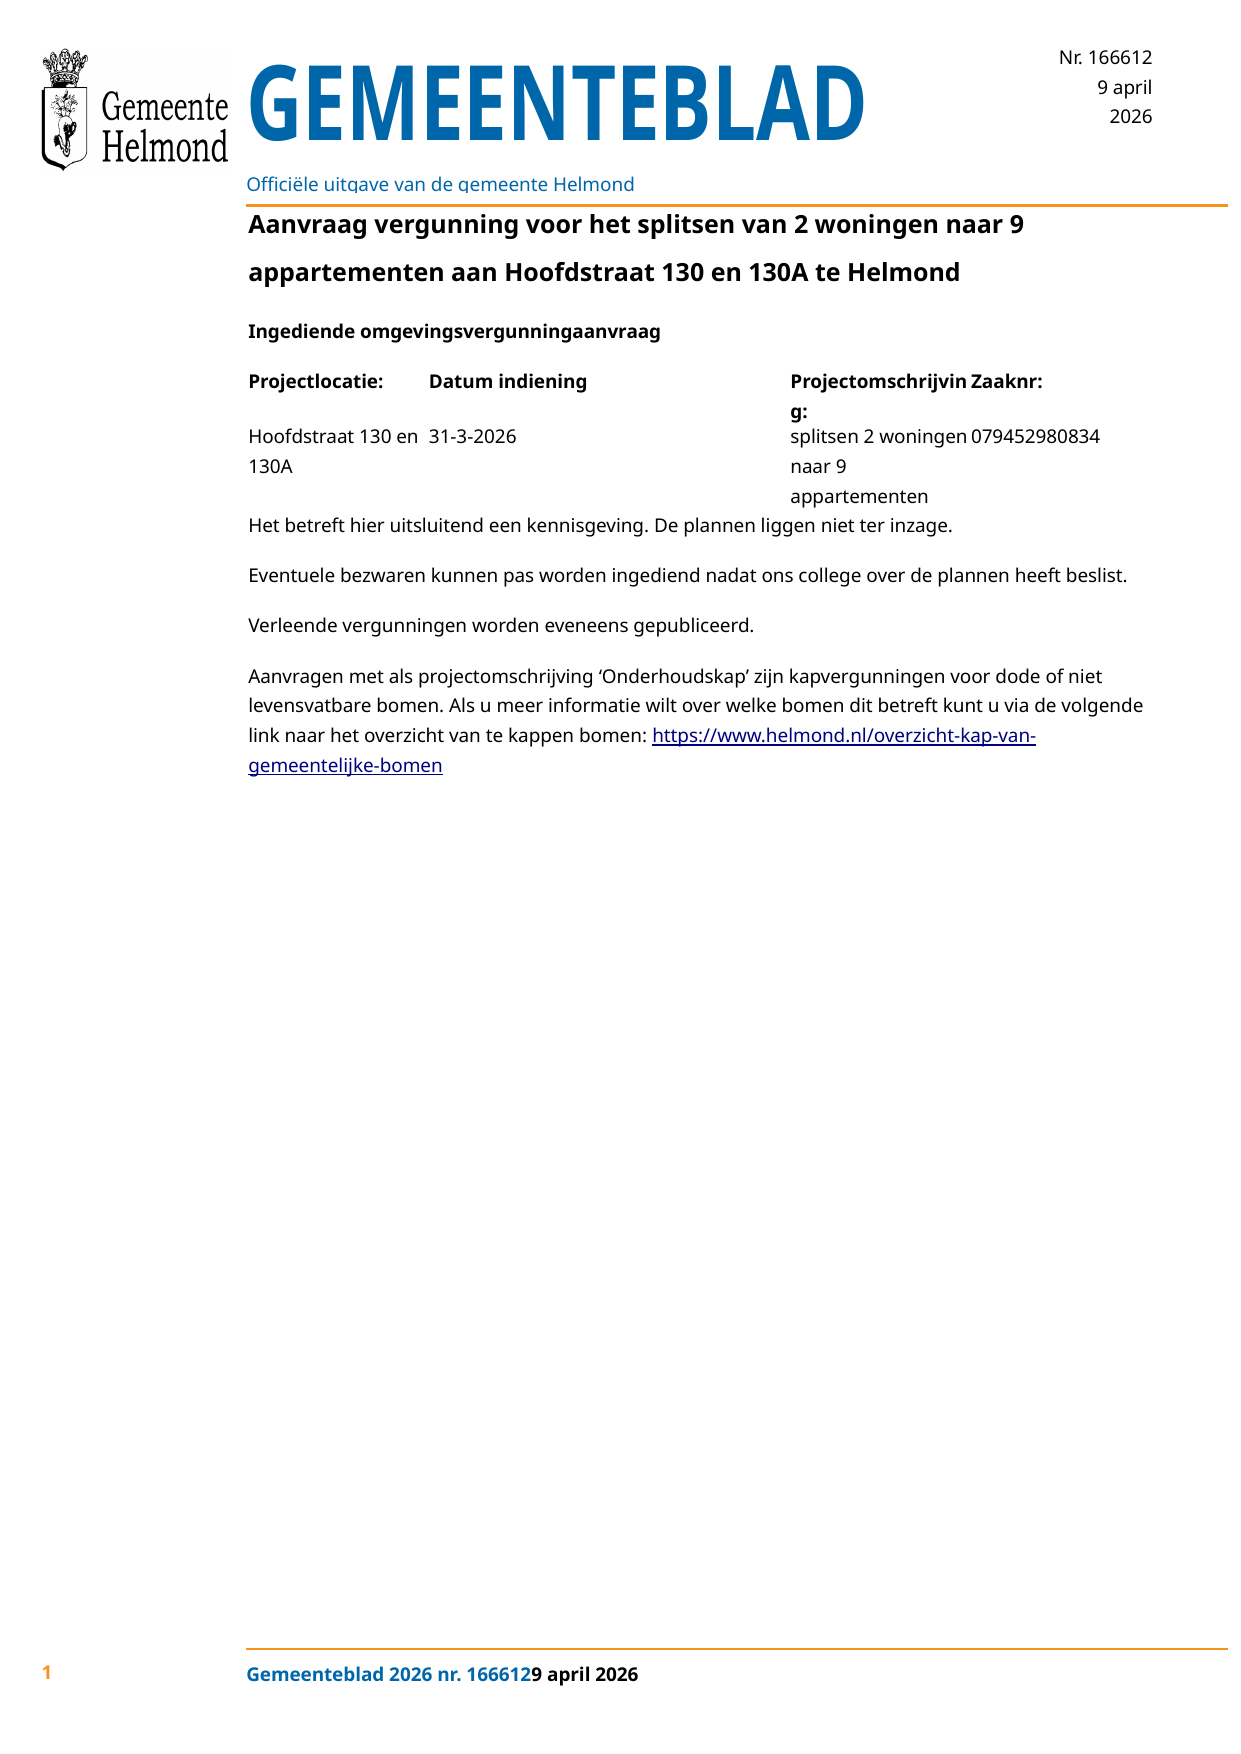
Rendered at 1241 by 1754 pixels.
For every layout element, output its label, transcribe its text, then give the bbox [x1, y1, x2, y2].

text Verleende vergunningen worden eveneens gepubliceerd. [248, 613, 1152, 638]
table_header Projectlocatie: [248, 369, 429, 424]
table_cell splitsen 2 woningen naar 9 appartementen [790, 424, 971, 509]
table_cell 31-3-2026 [429, 424, 609, 509]
table_header Datum indiening [429, 369, 609, 424]
table_header [609, 369, 790, 424]
table_cell Hoofdstraat 130 en 130A [248, 424, 429, 509]
table_header Zaaknr: [971, 369, 1152, 424]
table_cell 079452980834 [971, 424, 1152, 509]
picture [41, 47, 231, 172]
table_header Projectomschrijving: [790, 369, 971, 424]
text Eventuele bezwaren kunnen pas worden ingediend nadat ons college over de plannen heeft beslist. [248, 562, 1152, 588]
text Het betreft hier uitsluitend een kennisgeving. De plannen liggen niet ter inzage. [248, 512, 1152, 538]
text Ingediende omgevingsvergunningaanvraag [248, 318, 1152, 344]
table_cell [609, 424, 790, 509]
text Aanvraag vergunning voor het splitsen van 2 woningen naar 9 appartementen aan Hoofdstraat 130 en 130A te Helmond [248, 207, 1152, 288]
text Aanvragen met als projectomschrijving ‘Onderhoudskap’ zijn kapvergunningen voor dode of niet levensvatbare bomen. Als u meer informatie wilt over welke bomen dit betreft kunt u via de volgende link naar het overzicht van te kappen bomen: https://www.helmond.nl/overzicht-kap-van-gemeentelijke-bomen [248, 663, 1152, 778]
